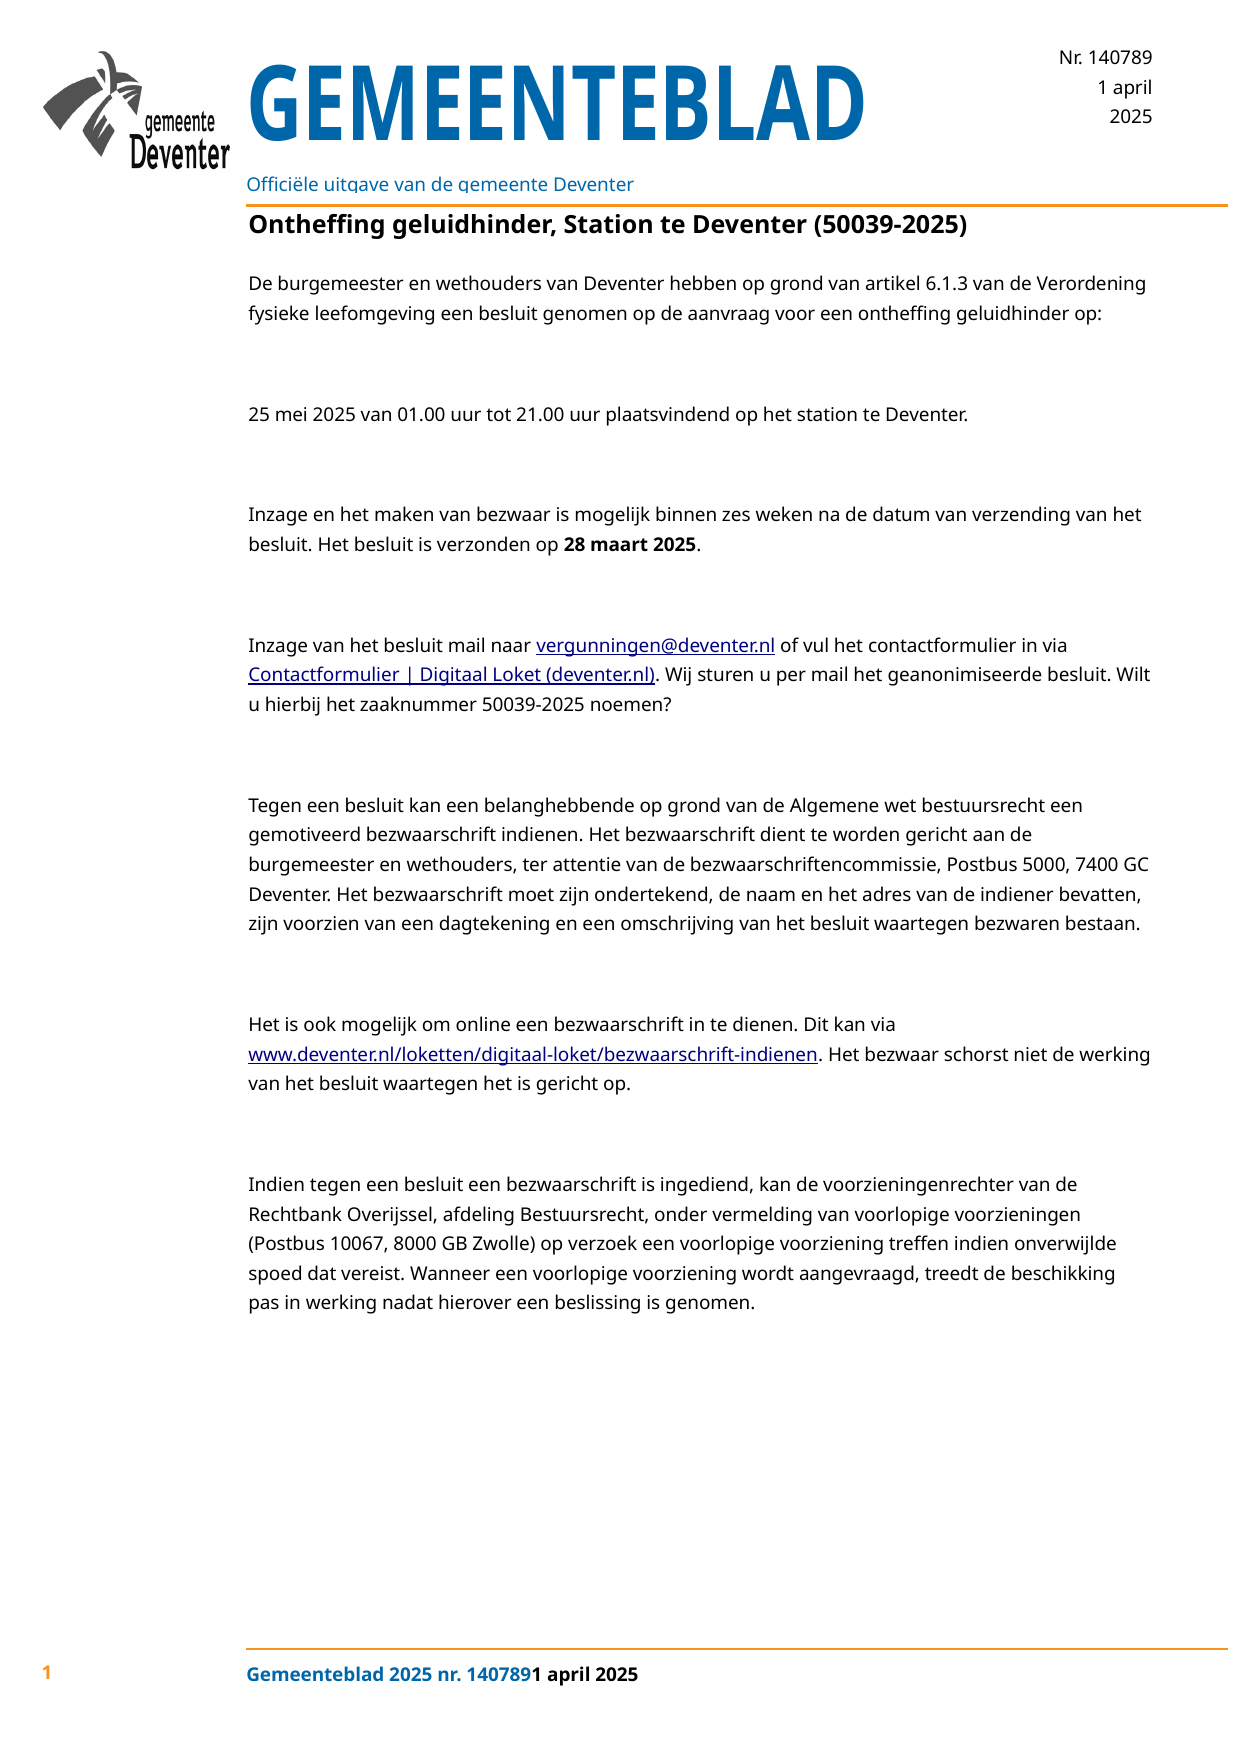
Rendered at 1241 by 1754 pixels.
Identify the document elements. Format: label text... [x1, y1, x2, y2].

text Indien tegen een besluit een bezwaarschrift is ingediend, kan de voorzieningenrechter van de Rechtbank Overijssel, afdeling Bestuursrecht, onder vermelding van voorlopige voorzieningen (Postbus 10067, 8000 GB Zwolle) op verzoek een voorlopige voorziening treffen indien onverwijlde spoed dat vereist. Wanneer een voorlopige voorziening wordt aangevraagd, treedt de beschikking pas in werking nadat hierover een beslissing is genomen. [248, 1171, 1152, 1315]
picture [41, 47, 231, 172]
text Inzage van het besluit mail naar vergunningen@deventer.nl of vul het contactformulier in via Contactformulier | Digitaal Loket (deventer.nl). Wij sturen u per mail het geanonimiseerde besluit. Wilt u hierbij het zaaknummer 50039-2025 noemen? [248, 632, 1152, 717]
text Tegen een besluit kan een belanghebbende op grond van de Algemene wet bestuursrecht een gemotiveerd bezwaarschrift indienen. Het bezwaarschrift dient te worden gericht aan de burgemeester en wethouders, ter attentie van de bezwaarschriftencommissie, Postbus 5000, 7400 GC Deventer. Het bezwaarschrift moet zijn ondertekend, de naam en het adres van de indiener bevatten, zijn voorzien van een dagtekening en een omschrijving van het besluit waartegen bezwaren bestaan. [248, 792, 1152, 936]
text Ontheffing geluidhinder, Station te Deventer (50039-2025) [248, 207, 1152, 241]
text Het is ook mogelijk om online een bezwaarschrift in te dienen. Dit kan via www.deventer.nl/loketten/digitaal-loket/bezwaarschrift-indienen. Het bezwaar schorst niet de werking van het besluit waartegen het is gericht op. [248, 1011, 1152, 1096]
text Inzage en het maken van bezwaar is mogelijk binnen zes weken na de datum van verzending van het besluit. Het besluit is verzonden op 28 maart 2025. [248, 502, 1152, 557]
text 25 mei 2025 van 01.00 uur tot 21.00 uur plaatsvindend op het station te Deventer. [248, 401, 1152, 426]
text De burgemeester en wethouders van Deventer hebben op grond van artikel 6.1.3 van de Verordening fysieke leefomgeving een besluit genomen op de aanvraag voor een ontheffing geluidhinder op: [248, 270, 1152, 326]
